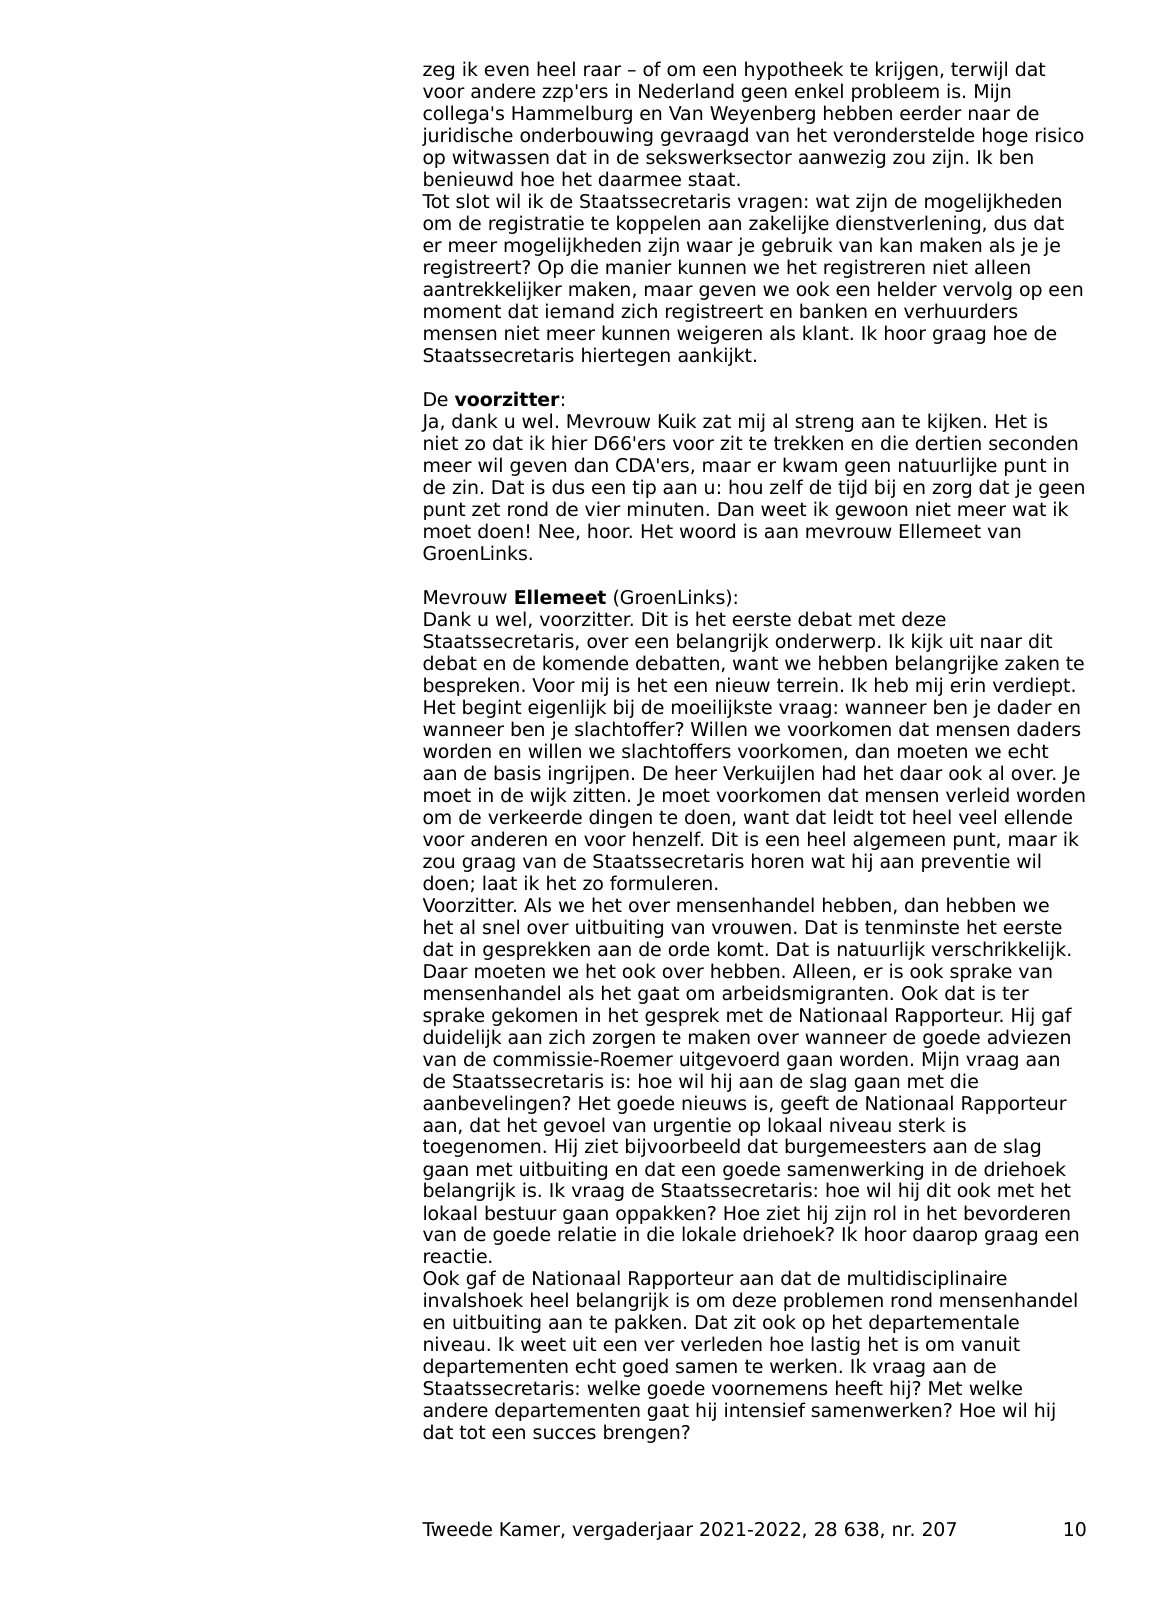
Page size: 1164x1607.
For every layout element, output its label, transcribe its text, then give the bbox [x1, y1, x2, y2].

text Mevrouw Ellemeet (GroenLinks): [422, 587, 1087, 609]
text Ja, dank u wel. Mevrouw Kuik zat mij al streng aan te kijken. Het is niet zo dat ik hier D66'ers voor zit te trekken en die dertien seconden meer wil geven dan CDA'ers, maar er kwam geen natuurlijke punt in de zin. Dat is dus een tip aan u: hou zelf de tijd bij en zorg dat je geen punt zet rond de vier minuten. Dan weet ik gewoon niet meer wat ik moet doen! Nee, hoor. Het woord is aan mevrouw Ellemeet van GroenLinks. [422, 411, 1087, 565]
text zeg ik even heel raar – of om een hypotheek te krijgen, terwijl dat voor andere zzp'ers in Nederland geen enkel probleem is. Mijn collega's Hammelburg en Van Weyenberg hebben eerder naar de juridische onderbouwing gevraagd van het veronderstelde hoge risico op witwassen dat in de sekswerksector aanwezig zou zijn. Ik ben benieuwd hoe het daarmee staat. [422, 59, 1087, 191]
text Ook gaf de Nationaal Rapporteur aan dat de multidisciplinaire invalshoek heel belangrijk is om deze problemen rond mensenhandel en uitbuiting aan te pakken. Dat zit ook op het departementale niveau. Ik weet uit een ver verleden hoe lastig het is om vanuit departementen echt goed samen te werken. Ik vraag aan de Staatssecretaris: welke goede voornemens heeft hij? Met welke andere departementen gaat hij intensief samenwerken? Hoe wil hij dat tot een succes brengen? [422, 1268, 1087, 1444]
text Dank u wel, voorzitter. Dit is het eerste debat met deze Staatssecretaris, over een belangrijk onderwerp. Ik kijk uit naar dit debat en de komende debatten, want we hebben belangrijke zaken te bespreken. Voor mij is het een nieuw terrein. Ik heb mij erin verdiept. Het begint eigenlijk bij de moeilijkste vraag: wanneer ben je dader en wanneer ben je slachtoffer? Willen we voorkomen dat mensen daders worden en willen we slachtoffers voorkomen, dan moeten we echt aan de basis ingrijpen. De heer Verkuijlen had het daar ook al over. Je moet in de wijk zitten. Je moet voorkomen dat mensen verleid worden om de verkeerde dingen te doen, want dat leidt tot heel veel ellende voor anderen en voor henzelf. Dit is een heel algemeen punt, maar ik zou graag van de Staatssecretaris horen wat hij aan preventie wil doen; laat ik het zo formuleren. [422, 609, 1087, 895]
text Voorzitter. Als we het over mensenhandel hebben, dan hebben we het al snel over uitbuiting van vrouwen. Dat is tenminste het eerste dat in gesprekken aan de orde komt. Dat is natuurlijk verschrikkelijk. Daar moeten we het ook over hebben. Alleen, er is ook sprake van mensenhandel als het gaat om arbeidsmigranten. Ook dat is ter sprake gekomen in het gesprek met de Nationaal Rapporteur. Hij gaf duidelijk aan zich zorgen te maken over wanneer de goede adviezen van de commissie-Roemer uitgevoerd gaan worden. Mijn vraag aan de Staatssecretaris is: hoe wil hij aan de slag gaan met die aanbevelingen? Het goede nieuws is, geeft de Nationaal Rapporteur aan, dat het gevoel van urgentie op lokaal niveau sterk is toegenomen. Hij ziet bijvoorbeeld dat burgemeesters aan de slag gaan met uitbuiting en dat een goede samenwerking in de driehoek belangrijk is. Ik vraag de Staatssecretaris: hoe wil hij dit ook met het lokaal bestuur gaan oppakken? Hoe ziet hij zijn rol in het bevorderen van de goede relatie in die lokale driehoek? Ik hoor daarop graag een reactie. [422, 895, 1087, 1268]
text De voorzitter: [422, 389, 1087, 411]
text Tot slot wil ik de Staatssecretaris vragen: wat zijn de mogelijkheden om de registratie te koppelen aan zakelijke dienstverlening, dus dat er meer mogelijkheden zijn waar je gebruik van kan maken als je je registreert? Op die manier kunnen we het registreren niet alleen aantrekkelijker maken, maar geven we ook een helder vervolg op een moment dat iemand zich registreert en banken en verhuurders mensen niet meer kunnen weigeren als klant. Ik hoor graag hoe de Staatssecretaris hiertegen aankijkt. [422, 191, 1087, 367]
